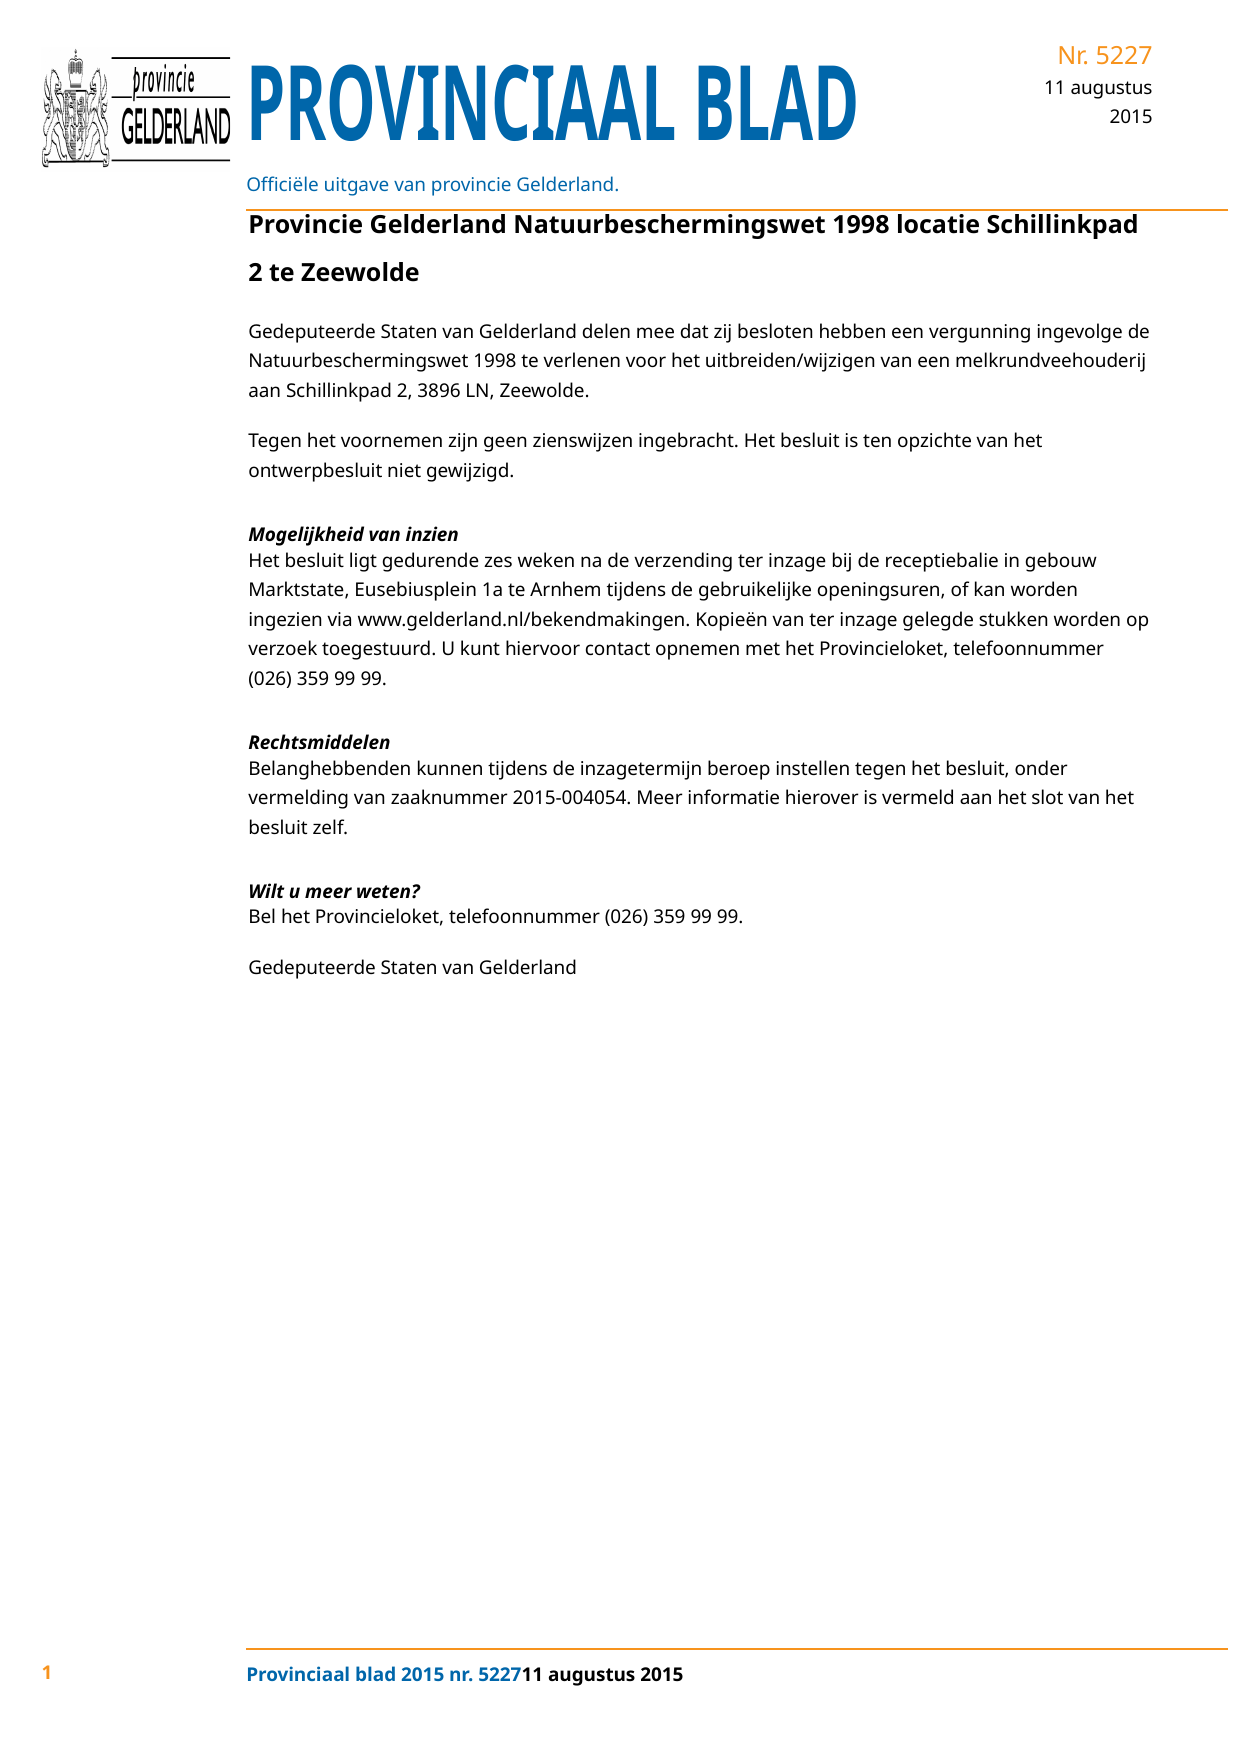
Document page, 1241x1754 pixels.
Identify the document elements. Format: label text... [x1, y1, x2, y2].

text Gedeputeerde Staten van Gelderland delen mee dat zij besloten hebben een vergunning ingevolge de Natuurbeschermingswet 1998 te verlenen voor het uitbreiden/wijzigen van een melkrundveehouderij aan Schillinkpad 2, 3896 LN, Zeewolde. [248, 318, 1152, 403]
text Bel het Provincieloket, telefoonnummer (026) 359 99 99. [248, 904, 1152, 929]
text Provincie Gelderland Natuurbeschermingswet 1998 locatie Schillinkpad 2 te Zeewolde [248, 211, 1152, 288]
text Mogelijkheid van inzien [248, 521, 1152, 547]
text Gedeputeerde Staten van Gelderland [248, 954, 1152, 980]
text Tegen het voornemen zijn geen zienswijzen ingebracht. Het besluit is ten opzichte van het ontwerpbesluit niet gewijzigd. [248, 427, 1152, 483]
text Belanghebbenden kunnen tijdens de inzagetermijn beroep instellen tegen het besluit, onder vermelding van zaaknummer 2015-004054. Meer informatie hierover is vermeld aan het slot van het besluit zelf. [248, 755, 1152, 840]
text Wilt u meer weten? [248, 878, 1152, 904]
text Rechtsmiddelen [248, 729, 1152, 755]
picture [41, 47, 231, 172]
text Het besluit ligt gedurende zes weken na de verzending ter inzage bij de receptiebalie in gebouw Marktstate, Eusebiusplein 1a te Arnhem tijdens de gebruikelijke openingsuren, of kan worden ingezien via www.gelderland.nl/bekendmakingen. Kopieën van ter inzage gelegde stukken worden op verzoek toegestuurd. U kunt hiervoor contact opnemen met het Provincieloket, telefoonnummer (026) 359 99 99. [248, 547, 1152, 691]
